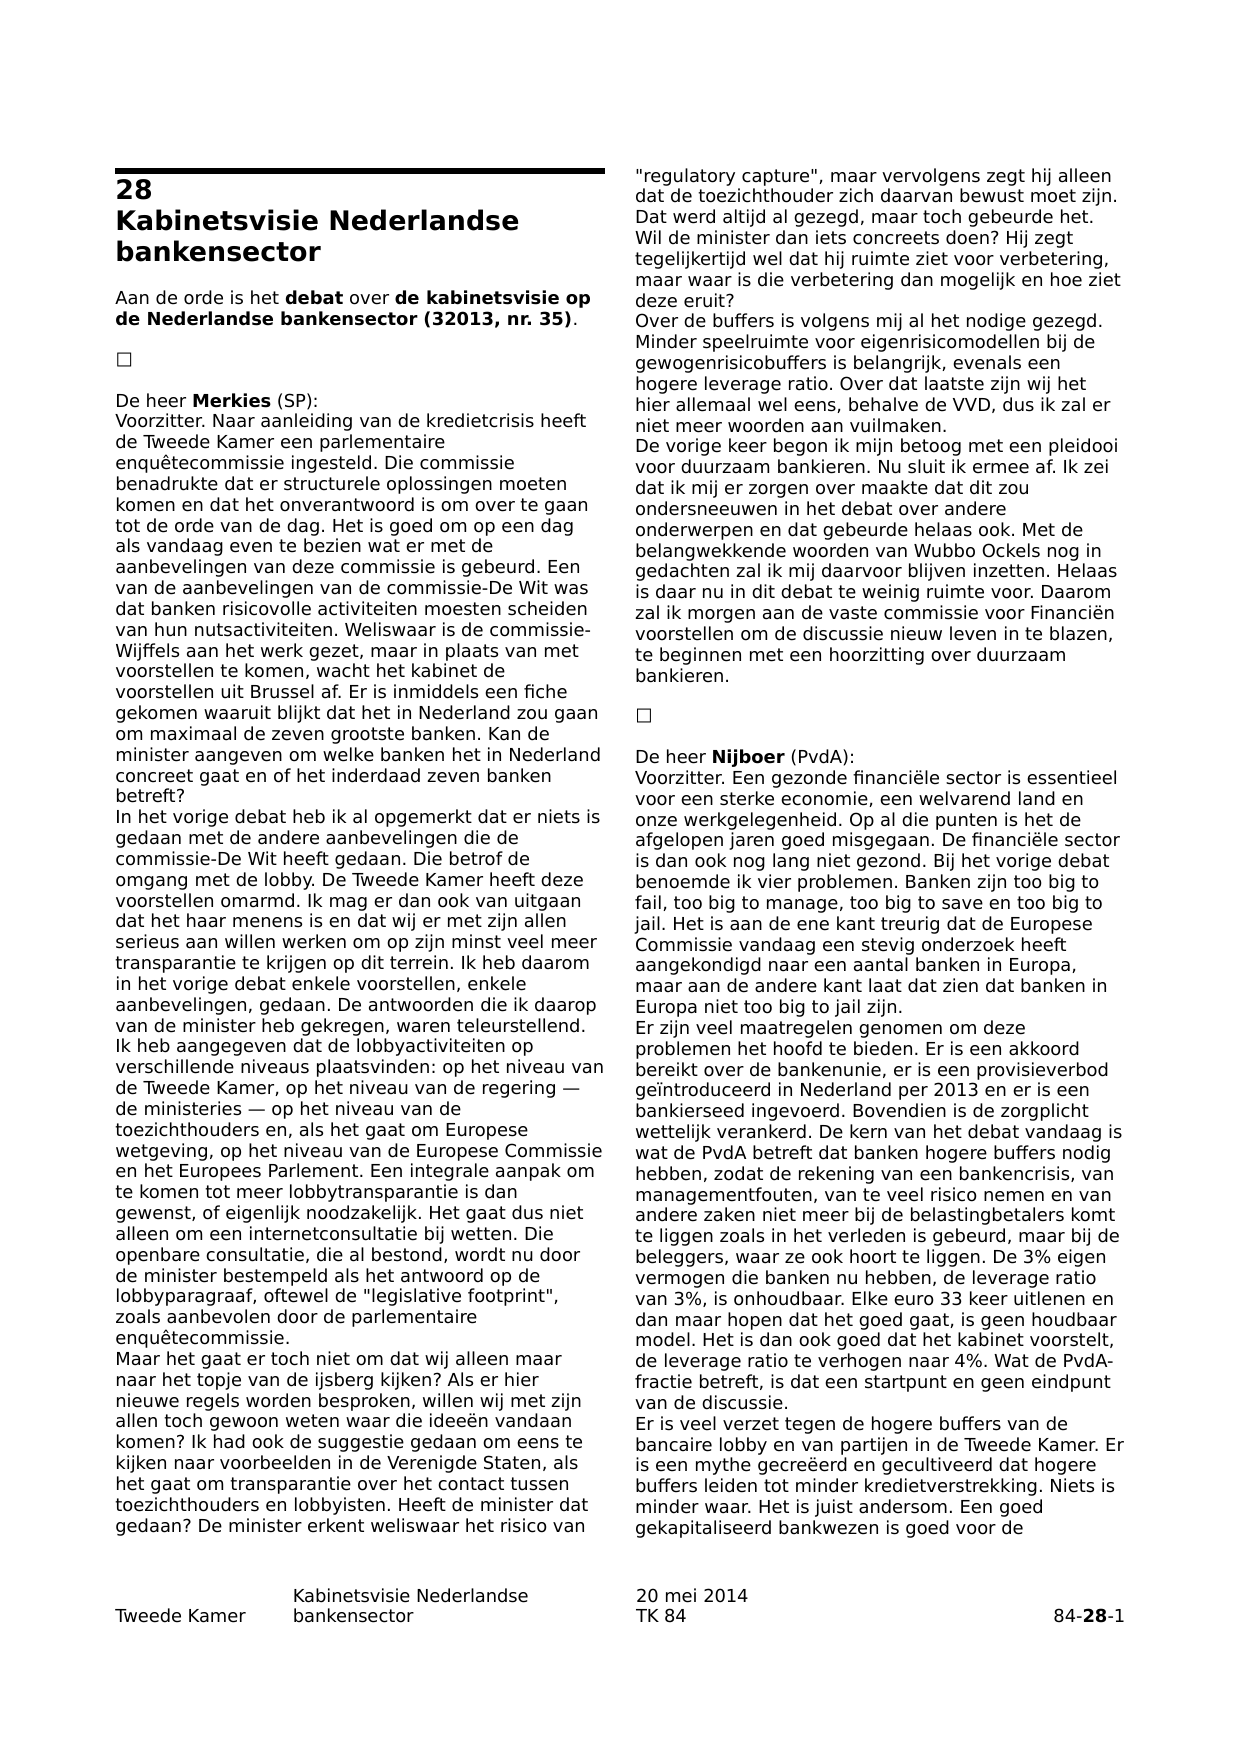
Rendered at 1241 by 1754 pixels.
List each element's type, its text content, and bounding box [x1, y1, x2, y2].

text ⬜ [635, 706, 1125, 727]
text Over de buffers is volgens mij al het nodige gezegd. Minder speelruimte voor eigenrisicomodellen bij de gewogenrisicobuffers is belangrijk, evenals een hogere leverage ratio. Over dat laatste zijn wij het hier allemaal wel eens, behalve de VVD, dus ik zal er niet meer woorden aan vuilmaken. [635, 311, 1125, 436]
text Er is veel verzet tegen de hogere buffers van de bancaire lobby en van partijen in de Tweede Kamer. Er is een mythe gecreëerd en gecultiveerd dat hogere buffers leiden tot minder kredietverstrekking. Niets is minder waar. Het is juist andersom. Een goed gekapitaliseerd bankwezen is goed voor de [635, 1413, 1125, 1538]
text De vorige keer begon ik mijn betoog met een pleidooi voor duurzaam bankieren. Nu sluit ik ermee af. Ik zei dat ik mij er zorgen over maakte dat dit zou ondersneeuwen in het debat over andere onderwerpen en dat gebeurde helaas ook. Met de belangwekkende woorden van Wubbo Ockels nog in gedachten zal ik mij daarvoor blijven inzetten. Helaas is daar nu in dit debat te weinig ruimte voor. Daarom zal ik morgen aan de vaste commissie voor Financiën voorstellen om de discussie nieuw leven in te blazen, te beginnen met een hoorzitting over duurzaam bankieren. [635, 436, 1125, 686]
text Voorzitter. Naar aanleiding van de kredietcrisis heeft de Tweede Kamer een parlementaire enquêtecommissie ingesteld. Die commissie benadrukte dat er structurele oplossingen moeten komen en dat het onverantwoord is om over te gaan tot de orde van de dag. Het is goed om op een dag als vandaag even te bezien wat er met de aanbevelingen van deze commissie is gebeurd. Een van de aanbevelingen van de commissie-De Wit was dat banken risicovolle activiteiten moesten scheiden van hun nutsactiviteiten. Weliswaar is de commissie-Wijffels aan het werk gezet, maar in plaats van met voorstellen te komen, wacht het kabinet de voorstellen uit Brussel af. Er is inmiddels een fiche gekomen waaruit blijkt dat het in Nederland zou gaan om maximaal de zeven grootste banken. Kan de minister aangeven om welke banken het in Nederland concreet gaat en of het inderdaad zeven banken betreft? [115, 411, 605, 807]
text Aan de orde is het debat over de kabinetsvisie op de Nederlandse bankensector (32013, nr. 35). [115, 288, 605, 330]
text "regulatory capture", maar vervolgens zegt hij alleen dat de toezichthouder zich daarvan bewust moet zijn. Dat werd altijd al gezegd, maar toch gebeurde het. Wil de minister dan iets concreets doen? Hij zegt tegelijkertijd wel dat hij ruimte ziet voor verbetering, maar waar is die verbetering dan mogelijk en hoe ziet deze eruit? [635, 165, 1125, 311]
text Er zijn veel maatregelen genomen om deze problemen het hoofd te bieden. Er is een akkoord bereikt over de bankenunie, er is een provisieverbod geïntroduceerd in Nederland per 2013 en er is een bankierseed ingevoerd. Bovendien is de zorgplicht wettelijk verankerd. De kern van het debat vandaag is wat de PvdA betreft dat banken hogere buffers nodig hebben, zodat de rekening van een bankencrisis, van managementfouten, van te veel risico nemen en van andere zaken niet meer bij de belastingbetalers komt te liggen zoals in het verleden is gebeurd, maar bij de beleggers, waar ze ook hoort te liggen. De 3% eigen vermogen die banken nu hebben, de leverage ratio van 3%, is onhoudbaar. Elke euro 33 keer uitlenen en dan maar hopen dat het goed gaat, is geen houdbaar model. Het is dan ook goed dat het kabinet voorstelt, de leverage ratio te verhogen naar 4%. Wat de PvdA-fractie betreft, is dat een startpunt en geen eindpunt van de discussie. [635, 1018, 1125, 1413]
text De heer Nijboer (PvdA): [635, 747, 1125, 768]
text De heer Merkies (SP): [115, 391, 605, 411]
text In het vorige debat heb ik al opgemerkt dat er niets is gedaan met de andere aanbevelingen die de commissie-De Wit heeft gedaan. Die betrof de omgang met de lobby. De Tweede Kamer heeft deze voorstellen omarmd. Ik mag er dan ook van uitgaan dat het haar menens is en dat wij er met zijn allen serieus aan willen werken om op zijn minst veel meer transparantie te krijgen op dit terrein. Ik heb daarom in het vorige debat enkele voorstellen, enkele aanbevelingen, gedaan. De antwoorden die ik daarop van de minister heb gekregen, waren teleurstellend. Ik heb aangegeven dat de lobbyactiviteiten op verschillende niveaus plaatsvinden: op het niveau van de Tweede Kamer, op het niveau van de regering — de ministeries — op het niveau van de toezichthouders en, als het gaat om Europese wetgeving, op het niveau van de Europese Commissie en het Europees Parlement. Een integrale aanpak om te komen tot meer lobbytransparantie is dan gewenst, of eigenlijk noodzakelijk. Het gaat dus niet alleen om een internetconsultatie bij wetten. Die openbare consultatie, die al bestond, wordt nu door de minister bestempeld als het antwoord op de lobbyparagraaf, oftewel de "legislative footprint", zoals aanbevolen door de parlementaire enquêtecommissie. [115, 807, 605, 1349]
text Voorzitter. Een gezonde financiële sector is essentieel voor een sterke economie, een welvarend land en onze werkgelegenheid. Op al die punten is het de afgelopen jaren goed misgegaan. De financiële sector is dan ook nog lang niet gezond. Bij het vorige debat benoemde ik vier problemen. Banken zijn too big to fail, too big to manage, too big to save en too big to jail. Het is aan de ene kant treurig dat de Europese Commissie vandaag een stevig onderzoek heeft aangekondigd naar een aantal banken in Europa, maar aan de andere kant laat dat zien dat banken in Europa niet too big to jail zijn. [635, 768, 1125, 1018]
title 28 Kabinetsvisie Nederlandse bankensector [115, 174, 605, 268]
text Maar het gaat er toch niet om dat wij alleen maar naar het topje van de ijsberg kijken? Als er hier nieuwe regels worden besproken, willen wij met zijn allen toch gewoon weten waar die ideeën vandaan komen? Ik had ook de suggestie gedaan om eens te kijken naar voorbeelden in de Verenigde Staten, als het gaat om transparantie over het contact tussen toezichthouders en lobbyisten. Heeft de minister dat gedaan? De minister erkent weliswaar het risico van [115, 1349, 605, 1536]
text ⬜ [115, 350, 605, 371]
